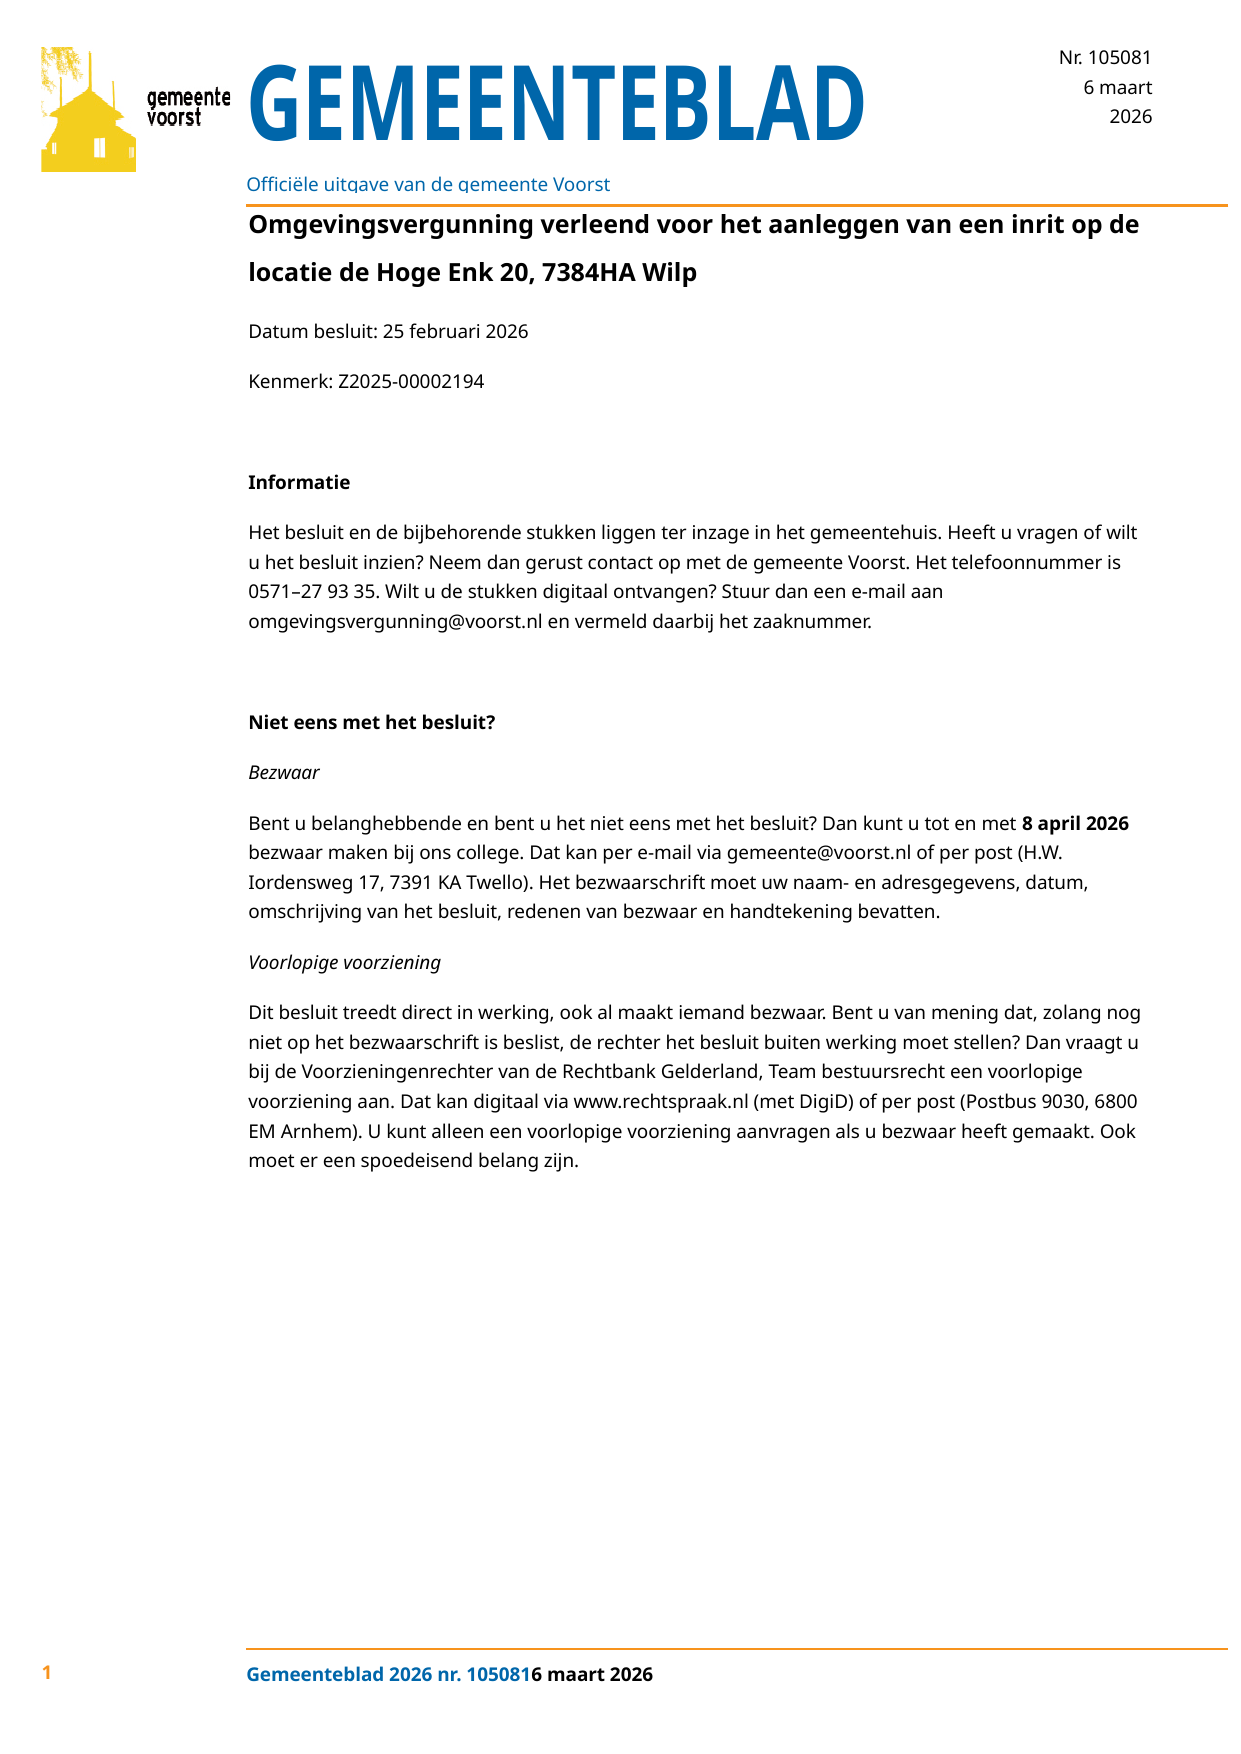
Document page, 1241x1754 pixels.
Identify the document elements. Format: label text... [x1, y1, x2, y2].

text Dit besluit treedt direct in werking, ook al maakt iemand bezwaar. Bent u van mening dat, zolang nog niet op het bezwaarschrift is beslist, de rechter het besluit buiten werking moet stellen? Dan vraagt u bij de Voorzieningenrechter van de Rechtbank Gelderland, Team bestuursrecht een voorlopige voorziening aan. Dat kan digitaal via www.rechtspraak.nl (met DigiD) of per post (Postbus 9030, 6800 EM Arnhem). U kunt alleen een voorlopige voorziening aanvragen als u bezwaar heeft gemaakt. Ook moet er een spoedeisend belang zijn. [248, 999, 1152, 1173]
text Bezwaar [248, 759, 1152, 785]
text Kenmerk: Z2025-00002194 [248, 368, 1152, 394]
text Niet eens met het besluit? [248, 709, 1152, 735]
picture [41, 47, 231, 172]
text Voorlopige voorziening [248, 949, 1152, 975]
text Bent u belanghebbende en bent u het niet eens met het besluit? Dan kunt u tot en met 8 april 2026 bezwaar maken bij ons college. Dat kan per e-mail via gemeente@voorst.nl of per post (H.W. Iordensweg 17, 7391 KA Twello). Het bezwaarschrift moet uw naam- en adresgegevens, datum, omschrijving van het besluit, redenen van bezwaar en handtekening bevatten. [248, 810, 1152, 924]
text Datum besluit: 25 februari 2026 [248, 318, 1152, 344]
text Informatie [248, 469, 1152, 495]
text Het besluit en de bijbehorende stukken liggen ter inzage in het gemeentehuis. Heeft u vragen of wilt u het besluit inzien? Neem dan gerust contact op met de gemeente Voorst. Het telefoonnummer is 0571–27 93 35. Wilt u de stukken digitaal ontvangen? Stuur dan een e-mail aan omgevingsvergunning@voorst.nl en vermeld daarbij het zaaknummer. [248, 519, 1152, 634]
text Omgevingsvergunning verleend voor het aanleggen van een inrit op de locatie de Hoge Enk 20, 7384HA Wilp [248, 207, 1152, 288]
